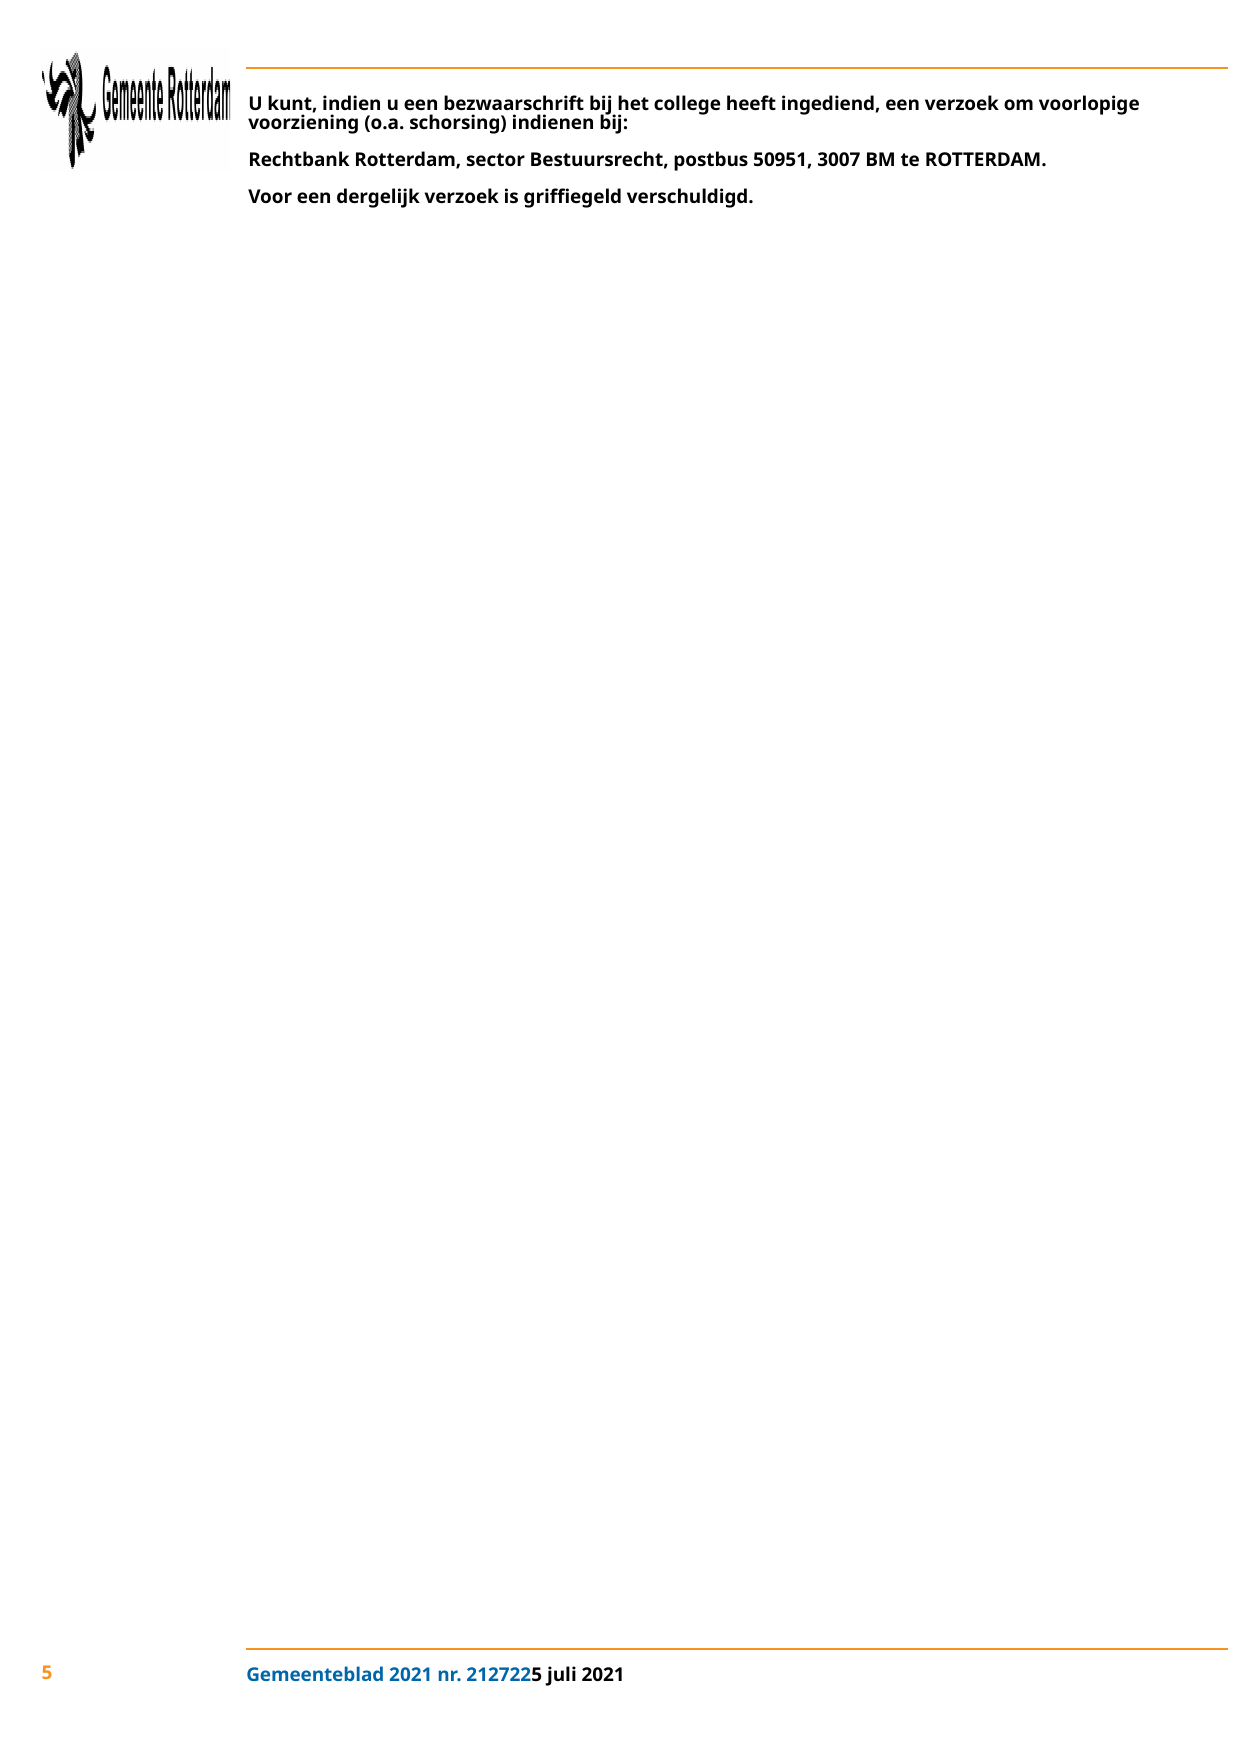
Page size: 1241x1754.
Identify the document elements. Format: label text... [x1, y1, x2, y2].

text Voor een dergelijk verzoek is griffiegeld verschuldigd. [248, 188, 1152, 207]
text U kunt, indien u een bezwaarschrift bij het college heeft ingediend, een verzoek om voorlopige voorziening (o.a. schorsing) indienen bij: [248, 95, 1152, 133]
text Rechtbank Rotterdam, sector Bestuursrecht, postbus 50951, 3007 BM te ROTTERDAM. [248, 151, 1152, 170]
picture [41, 47, 231, 172]
